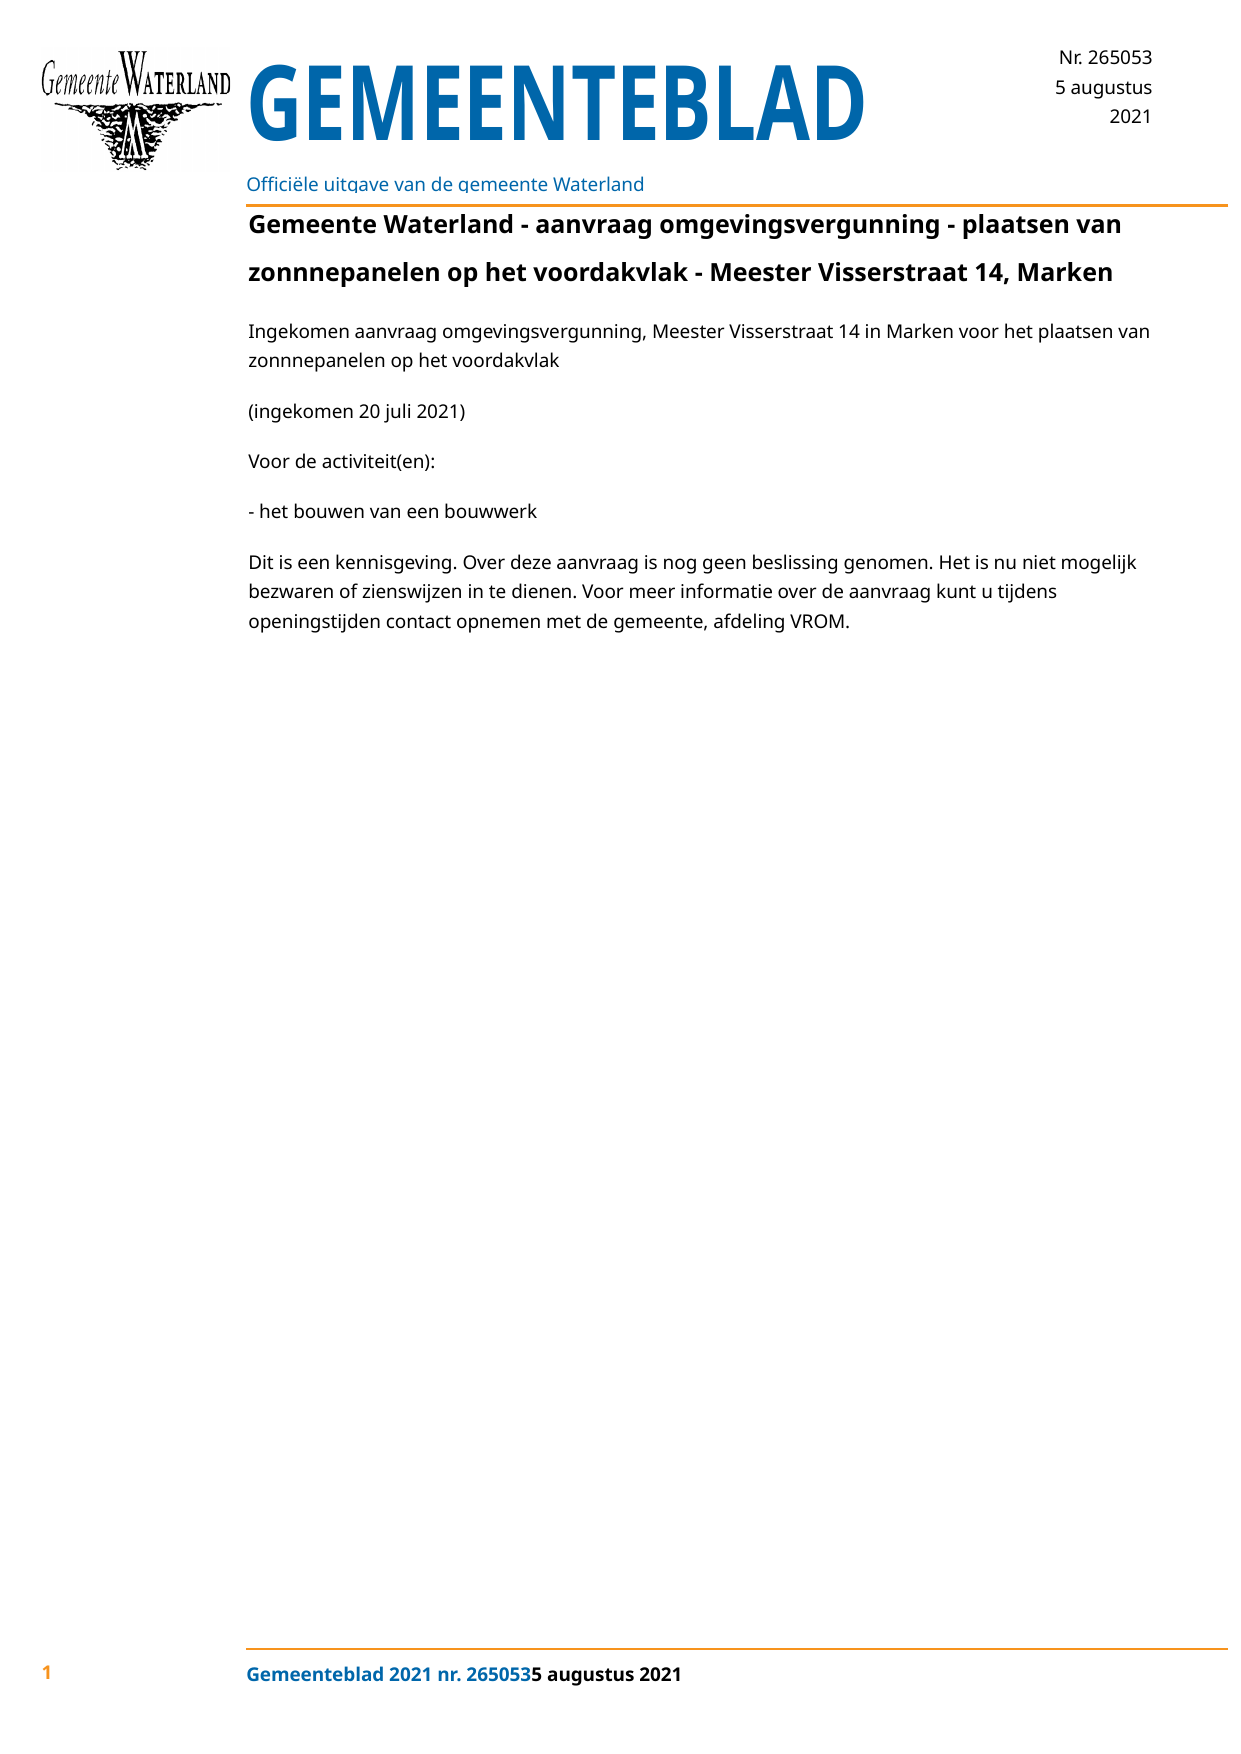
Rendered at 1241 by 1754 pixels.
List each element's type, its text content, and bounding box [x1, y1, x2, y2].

text Gemeente Waterland - aanvraag omgevingsvergunning - plaatsen van zonnnepanelen op het voordakvlak - Meester Visserstraat 14, Marken [248, 207, 1152, 288]
text (ingekomen 20 juli 2021) [248, 398, 1152, 424]
text - het bouwen van een bouwwerk [248, 499, 1152, 524]
picture [41, 47, 231, 172]
text Ingekomen aanvraag omgevingsvergunning, Meester Visserstraat 14 in Marken voor het plaatsen van zonnnepanelen op het voordakvlak [248, 318, 1152, 373]
text Dit is een kennisgeving. Over deze aanvraag is nog geen beslissing genomen. Het is nu niet mogelijk bezwaren of zienswijzen in te dienen. Voor meer informatie over de aanvraag kunt u tijdens openingstijden contact opnemen met de gemeente, afdeling VROM. [248, 549, 1152, 634]
text Voor de activiteit(en): [248, 448, 1152, 474]
